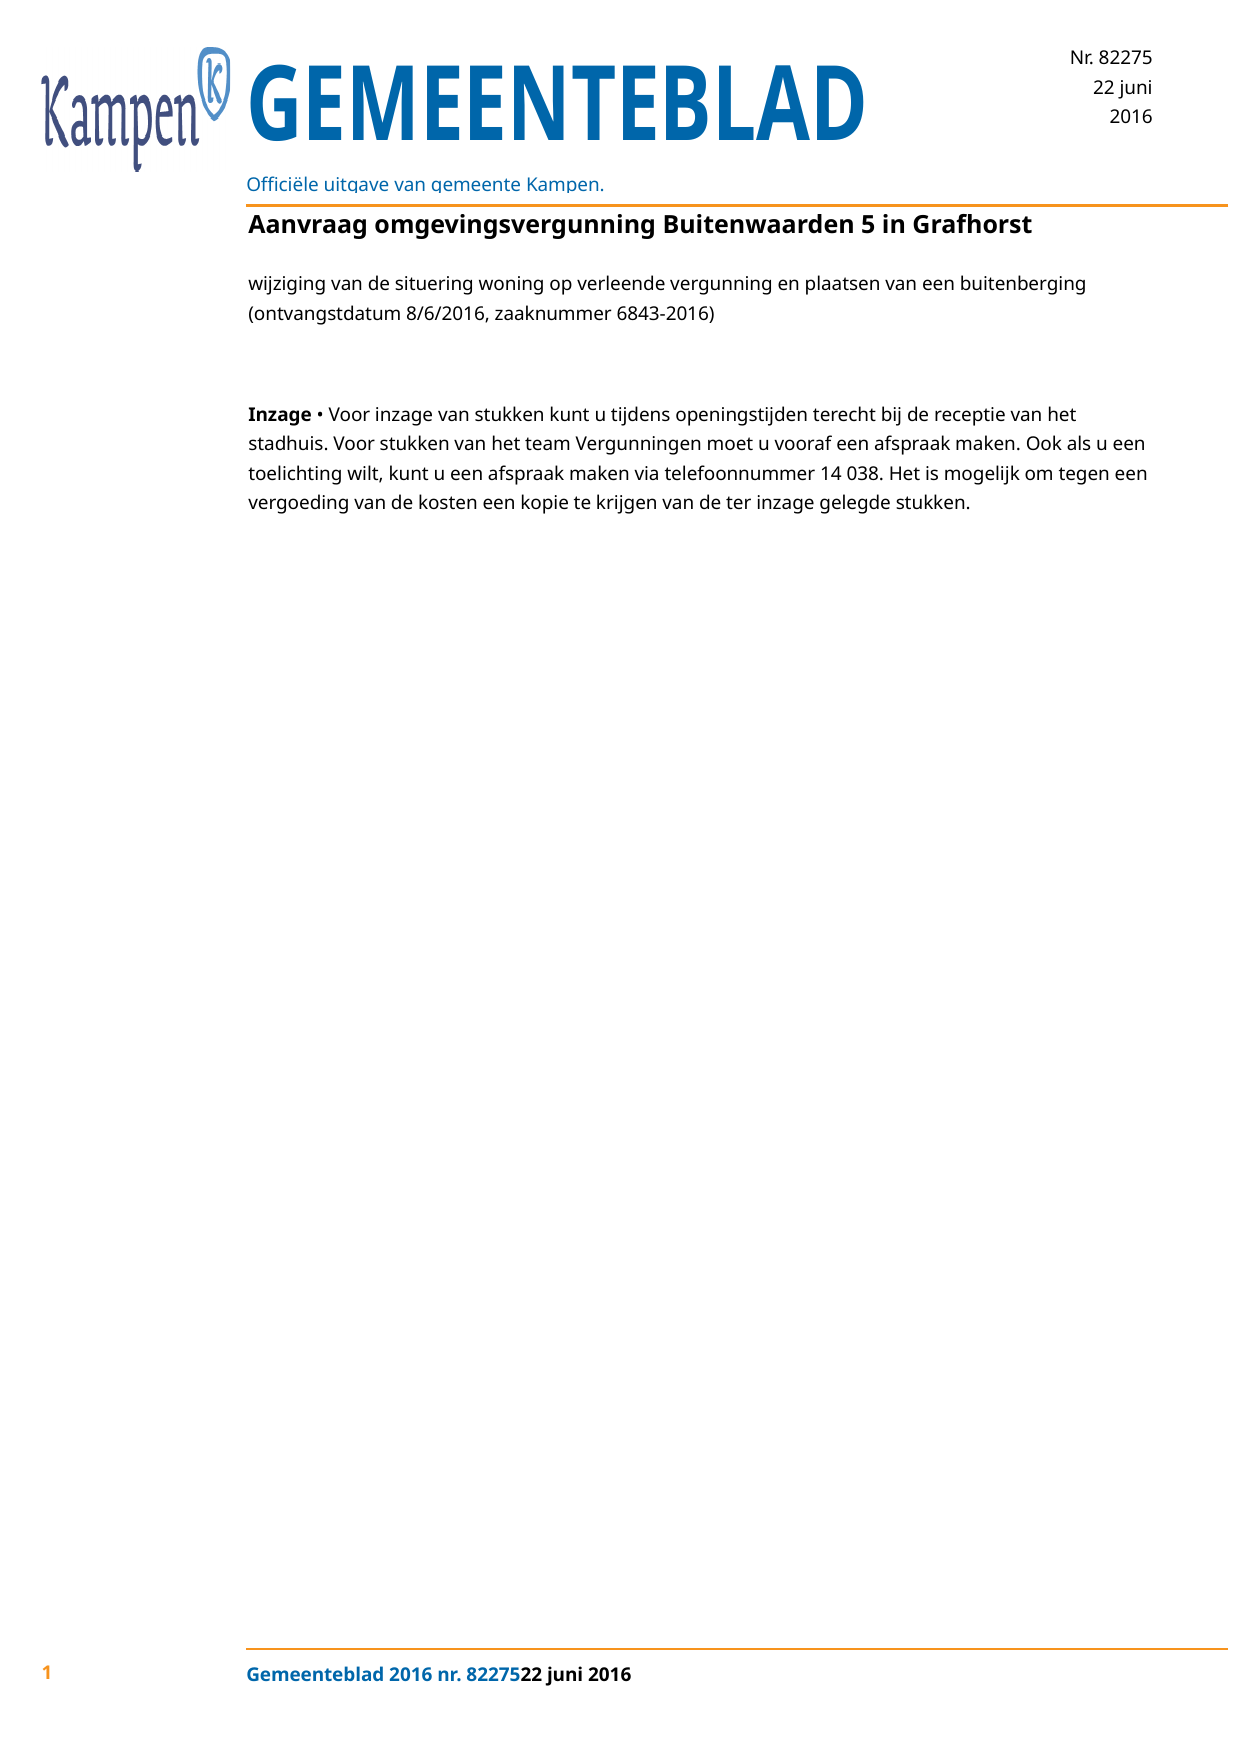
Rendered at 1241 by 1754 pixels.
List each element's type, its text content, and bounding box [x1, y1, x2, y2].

text Inzage • Voor inzage van stukken kunt u tijdens openingstijden terecht bij de receptie van het stadhuis. Voor stukken van het team Vergunningen moet u vooraf een afspraak maken. Ook als u een toelichting wilt, kunt u een afspraak maken via telefoonnummer 14 038. Het is mogelijk om tegen een vergoeding van de kosten een kopie te krijgen van de ter inzage gelegde stukken. [248, 401, 1152, 515]
text Aanvraag omgevingsvergunning Buitenwaarden 5 in Grafhorst [248, 207, 1152, 241]
text wijziging van de situering woning op verleende vergunning en plaatsen van een buitenberging (ontvangstdatum 8/6/2016, zaaknummer 6843-2016) [248, 270, 1152, 326]
picture [41, 47, 231, 172]
